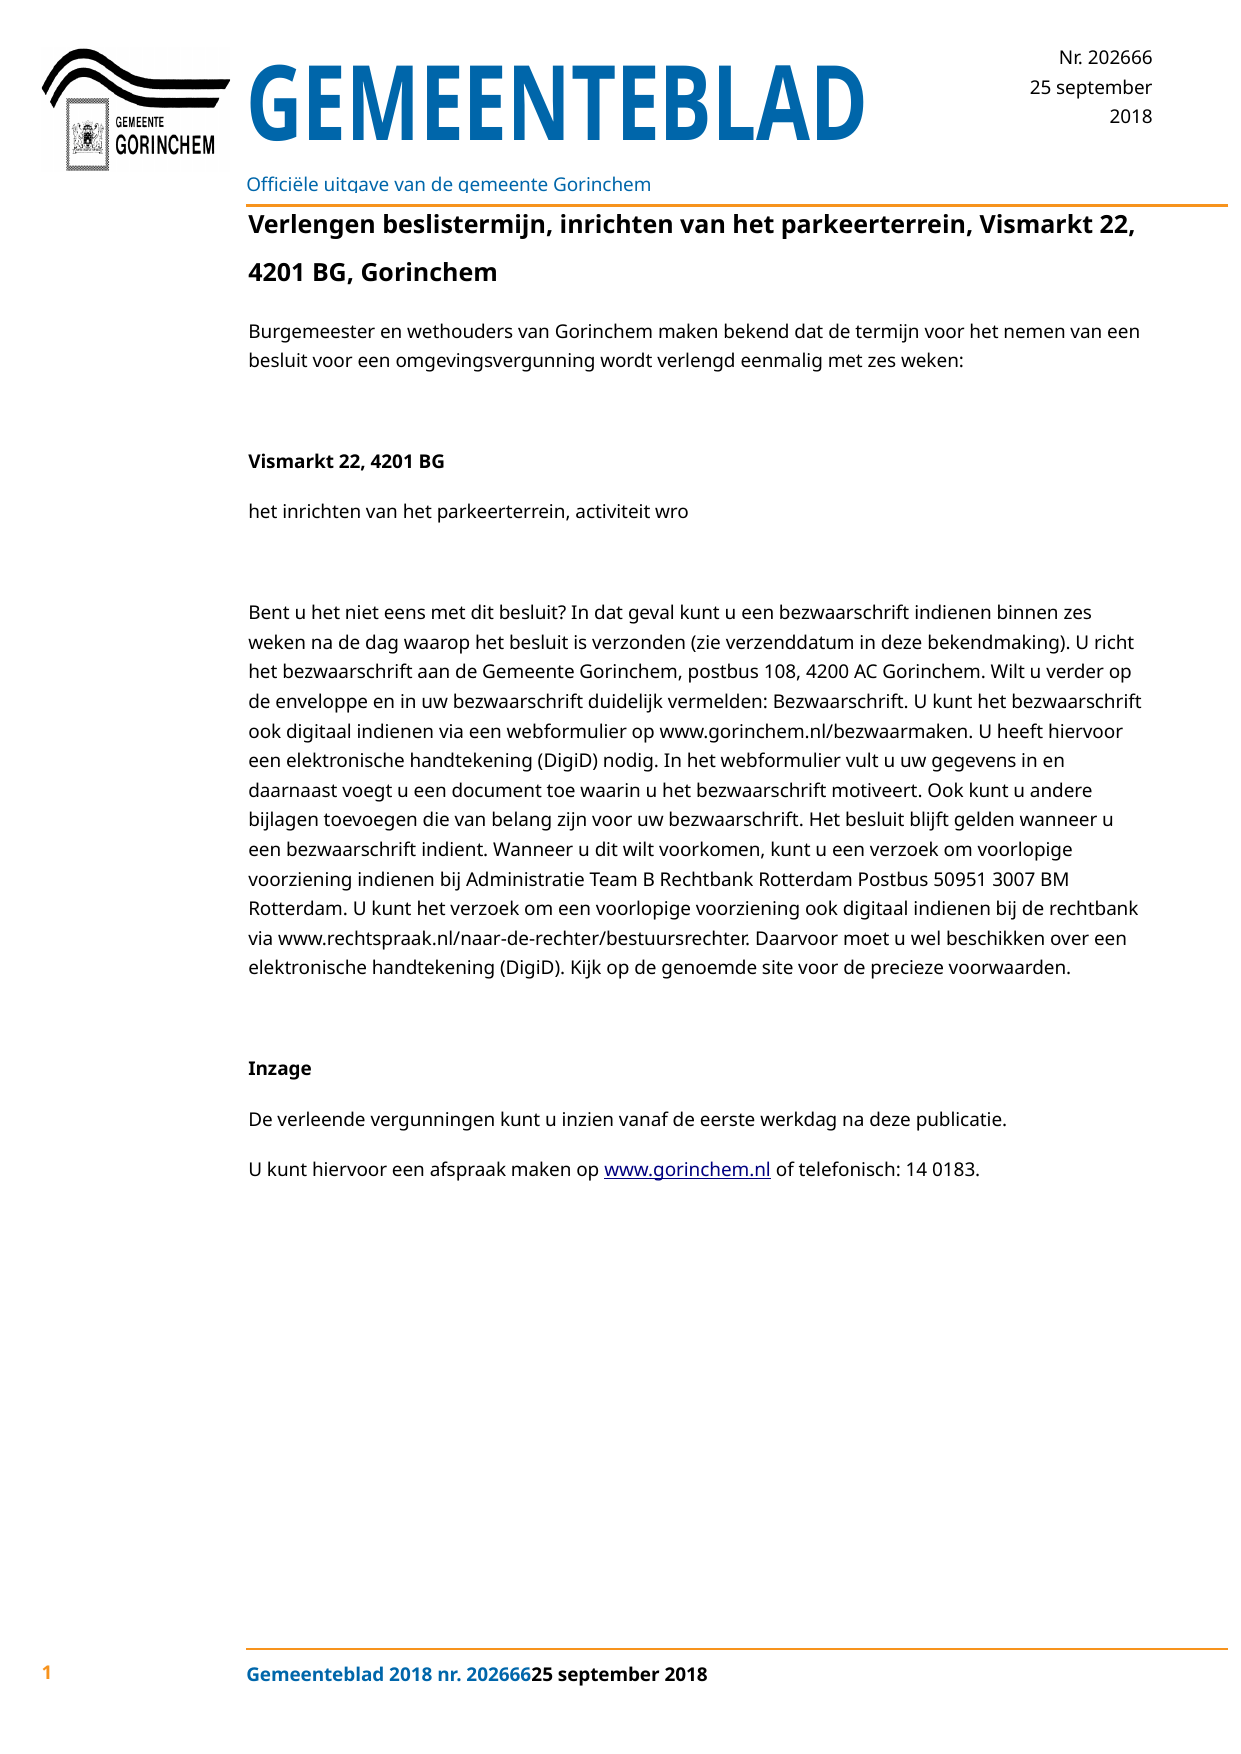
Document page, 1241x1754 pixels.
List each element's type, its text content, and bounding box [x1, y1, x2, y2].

text Bent u het niet eens met dit besluit? In dat geval kunt u een bezwaarschrift indienen binnen zes weken na de dag waarop het besluit is verzonden (zie verzenddatum in deze bekendmaking). U richt het bezwaarschrift aan de Gemeente Gorinchem, postbus 108, 4200 AC Gorinchem. Wilt u verder op de enveloppe en in uw bezwaarschrift duidelijk vermelden: Bezwaarschrift. U kunt het bezwaarschrift ook digitaal indienen via een webformulier op www.gorinchem.nl/bezwaarmaken. U heeft hiervoor een elektronische handtekening (DigiD) nodig. In het webformulier vult u uw gegevens in en daarnaast voegt u een document toe waarin u het bezwaarschrift motiveert. Ook kunt u andere bijlagen toevoegen die van belang zijn voor uw bezwaarschrift. Het besluit blijft gelden wanneer u een bezwaarschrift indient. Wanneer u dit wilt voorkomen, kunt u een verzoek om voorlopige voorziening indienen bij Administratie Team B Rechtbank Rotterdam Postbus 50951 3007 BM Rotterdam. U kunt het verzoek om een voorlopige voorziening ook digitaal indienen bij de rechtbank via www.rechtspraak.nl/naar-de-rechter/bestuursrechter. Daarvoor moet u wel beschikken over een elektronische handtekening (DigiD). Kijk op de genoemde site voor de precieze voorwaarden. [248, 599, 1152, 980]
text het inrichten van het parkeerterrein, activiteit wro [248, 499, 1152, 524]
text Vismarkt 22, 4201 BG [248, 448, 1152, 474]
text Verlengen beslistermijn, inrichten van het parkeerterrein, Vismarkt 22, 4201 BG, Gorinchem [248, 207, 1152, 288]
text Burgemeester en wethouders van Gorinchem maken bekend dat de termijn voor het nemen van een besluit voor een omgevingsvergunning wordt verlengd eenmalig met zes weken: [248, 318, 1152, 373]
text U kunt hiervoor een afspraak maken op www.gorinchem.nl of telefonisch: 14 0183. [248, 1156, 1152, 1182]
text Inzage [248, 1055, 1152, 1081]
picture [41, 47, 231, 172]
text De verleende vergunningen kunt u inzien vanaf de eerste werkdag na deze publicatie. [248, 1106, 1152, 1132]
